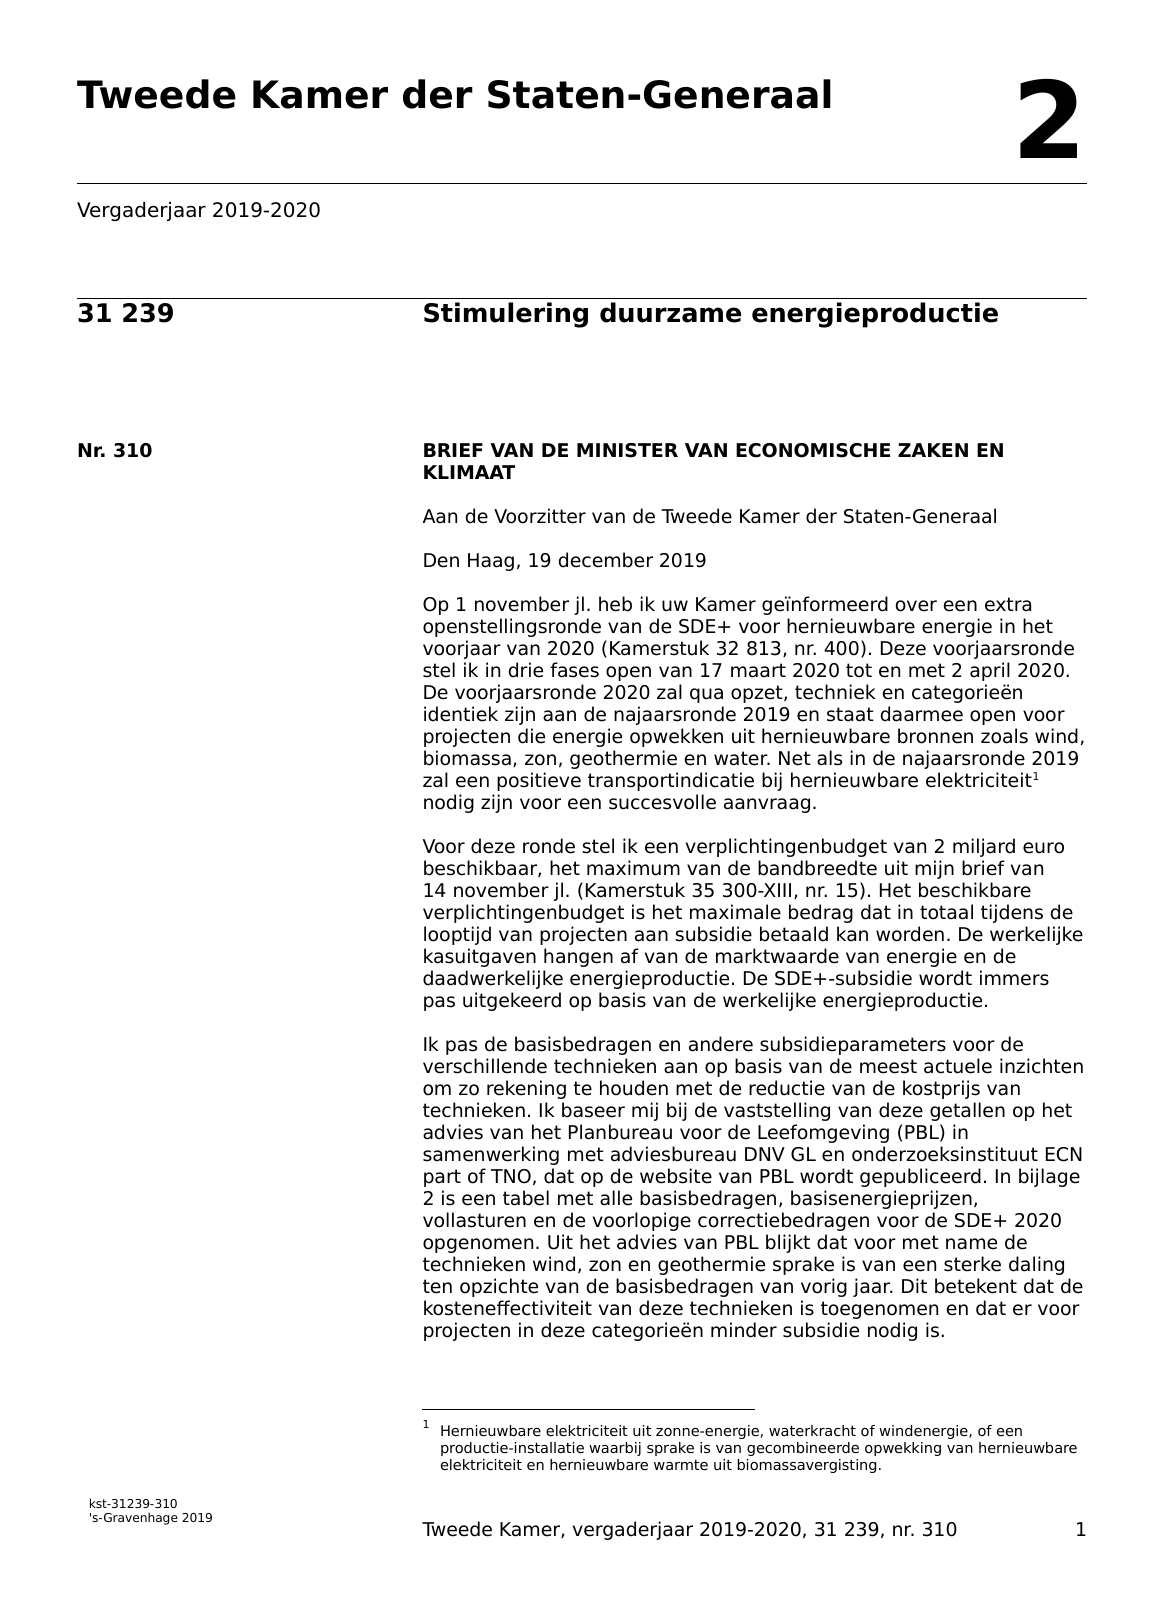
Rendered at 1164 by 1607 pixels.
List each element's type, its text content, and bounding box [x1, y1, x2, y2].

text 's-Gravenhage 2019 [88, 1511, 323, 1525]
text Voor deze ronde stel ik een verplichtingenbudget van 2 miljard euro beschikbaar, het maximum van de bandbreedte uit mijn brief van 14 november jl. (Kamerstuk 35 300-XIII, nr. 15). Het beschikbare verplichtingenbudget is het maximale bedrag dat in totaal tijdens de looptijd van projecten aan subsidie betaald kan worden. De werkelijke kasuitgaven hangen af van de marktwaarde van energie en de daadwerkelijke energieproductie. De SDE+-subsidie wordt immers pas uitgekeerd op basis van de werkelijke energieproductie. [422, 836, 1087, 1012]
text Ik pas de basisbedragen en andere subsidieparameters voor de verschillende technieken aan op basis van de meest actuele inzichten om zo rekening te houden met de reductie van de kostprijs van technieken. Ik baseer mij bij de vaststelling van deze getallen op het advies van het Planbureau voor de Leefomgeving (PBL) in samenwerking met adviesbureau DNV GL en onderzoeksinstituut ECN part of TNO, dat op de website van PBL wordt gepubliceerd. In bijlage 2 is een tabel met alle basisbedragen, basisenergieprijzen, vollasturen en de voorlopige correctiebedragen voor de SDE+ 2020 opgenomen. Uit het advies van PBL blijkt dat voor met name de technieken wind, zon en geothermie sprake is van een sterke daling ten opzichte van de basisbedragen van vorig jaar. Dit betekent dat de kosteneffectiviteit van deze technieken is toegenomen en dat er voor projecten in deze categorieën minder subsidie nodig is. [422, 1034, 1087, 1342]
subtitle Nr. 310 BRIEF VAN DE MINISTER VAN ECONOMISCHE ZAKEN EN KLIMAAT [77, 440, 1087, 484]
table_header Tweede Kamer der Staten-Generaal [77, 59, 886, 183]
text kst-31239-310 [88, 1497, 323, 1511]
table_cell Vergaderjaar 2019-2020 [77, 184, 1087, 298]
text Op 1 november jl. heb ik uw Kamer geïnformeerd over een extra openstellingsronde van de SDE+ voor hernieuwbare energie in het voorjaar van 2020 (Kamerstuk 32 813, nr. 400). Deze voorjaarsronde stel ik in drie fases open van 17 maart 2020 tot en met 2 april 2020. De voorjaarsronde 2020 zal qua opzet, techniek en categorieën identiek zijn aan de najaarsronde 2019 en staat daarmee open voor projecten die energie opwekken uit hernieuwbare bronnen zoals wind, biomassa, zon, geothermie en water. Net als in de najaarsronde 2019 zal een positieve transportindicatie bij hernieuwbare elektriciteit nodig zijn voor een succesvolle aanvraag. [422, 594, 1087, 814]
text Hernieuwbare elektriciteit uit zonne-energie, waterkracht of windenergie, of een productie-installatie waarbij sprake is van gecombineerde opwekking van hernieuwbare elektriciteit en hernieuwbare warmte uit biomassavergisting. [422, 1418, 1087, 1474]
subtitle 31 239 Stimulering duurzame energieproductie [77, 299, 1087, 329]
table_header 2 [886, 59, 1087, 183]
text Den Haag, 19 december 2019 [422, 550, 1087, 572]
text Aan de Voorzitter van de Tweede Kamer der Staten-Generaal [422, 506, 1087, 528]
